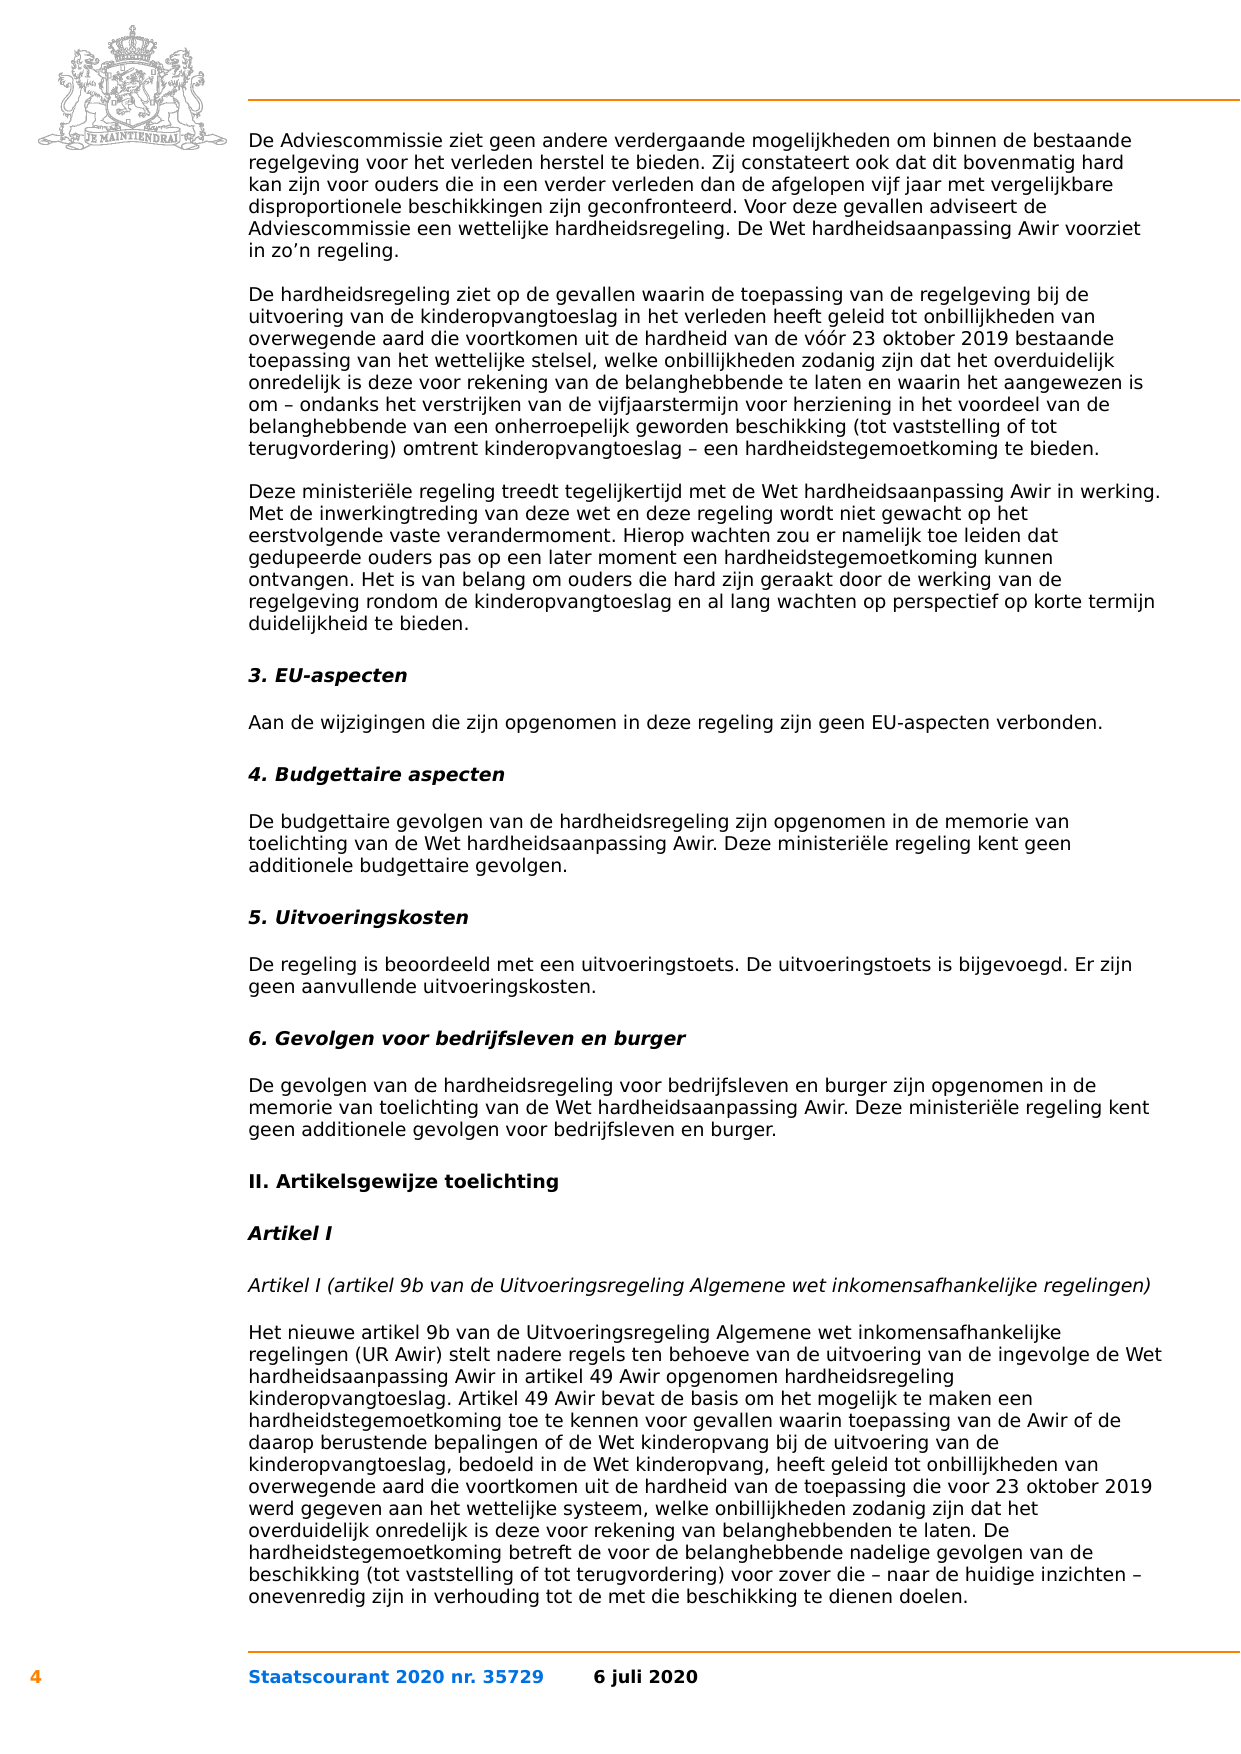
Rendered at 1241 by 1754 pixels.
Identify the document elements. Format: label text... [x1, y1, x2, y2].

subtitle Artikel I [248, 1223, 1163, 1245]
subtitle 3. EU-aspecten [248, 665, 1163, 687]
text Aan de wijzigingen die zijn opgenomen in deze regeling zijn geen EU-aspecten verbonden. [248, 712, 1163, 734]
text De hardheidsregeling ziet op de gevallen waarin de toepassing van de regelgeving bij de uitvoering van de kinderopvangtoeslag in het verleden heeft geleid tot onbillijkheden van overwegende aard die voortkomen uit de hardheid van de vóór 23 oktober 2019 bestaande toepassing van het wettelijke stelsel, welke onbillijkheden zodanig zijn dat het overduidelijk onredelijk is deze voor rekening van de belanghebbende te laten en waarin het aangewezen is om – ondanks het verstrijken van de vijfjaarstermijn voor herziening in het voordeel van de belanghebbende van een onherroepelijk geworden beschikking (tot vaststelling of tot terugvordering) omtrent kinderopvangtoeslag – een hardheidstegemoetkoming te bieden. [248, 284, 1163, 459]
subtitle II. Artikelsgewijze toelichting [248, 1171, 1163, 1193]
text De Adviescommissie ziet geen andere verdergaande mogelijkheden om binnen de bestaande regelgeving voor het verleden herstel te bieden. Zij constateert ook dat dit bovenmatig hard kan zijn voor ouders die in een verder verleden dan de afgelopen vijf jaar met vergelijkbare disproportionele beschikkingen zijn geconfronteerd. Voor deze gevallen adviseert de Adviescommissie een wettelijke hardheidsregeling. De Wet hardheidsaanpassing Awir voorziet in zo’n regeling. [248, 130, 1163, 262]
subtitle 5. Uitvoeringskosten [248, 907, 1163, 929]
subtitle 4. Budgettaire aspecten [248, 764, 1163, 786]
text Deze ministeriële regeling treedt tegelijkertijd met de Wet hardheidsaanpassing Awir in werking. Met de inwerkingtreding van deze wet en deze regeling wordt niet gewacht op het eerstvolgende vaste verandermoment. Hierop wachten zou er namelijk toe leiden dat gedupeerde ouders pas op een later moment een hardheidstegemoetkoming kunnen ontvangen. Het is van belang om ouders die hard zijn geraakt door de werking van de regelgeving rondom de kinderopvangtoeslag en al lang wachten op perspectief op korte termijn duidelijkheid te bieden. [248, 481, 1163, 635]
text De gevolgen van de hardheidsregeling voor bedrijfsleven en burger zijn opgenomen in de memorie van toelichting van de Wet hardheidsaanpassing Awir. Deze ministeriële regeling kent geen additionele gevolgen voor bedrijfsleven en burger. [248, 1075, 1163, 1141]
text Het nieuwe artikel 9b van de Uitvoeringsregeling Algemene wet inkomensafhankelijke regelingen (UR Awir) stelt nadere regels ten behoeve van de uitvoering van de ingevolge de Wet hardheidsaanpassing Awir in artikel 49 Awir opgenomen hardheidsregeling kinderopvangtoeslag. Artikel 49 Awir bevat de basis om het mogelijk te maken een hardheidstegemoetkoming toe te kennen voor gevallen waarin toepassing van de Awir of de daarop berustende bepalingen of de Wet kinderopvang bij de uitvoering van de kinderopvangtoeslag, bedoeld in de Wet kinderopvang, heeft geleid tot onbillijkheden van overwegende aard die voortkomen uit de hardheid van de toepassing die voor 23 oktober 2019 werd gegeven aan het wettelijke systeem, welke onbillijkheden zodanig zijn dat het overduidelijk onredelijk is deze voor rekening van belanghebbenden te laten. De hardheidstegemoetkoming betreft de voor de belanghebbende nadelige gevolgen van de beschikking (tot vaststelling of tot terugvordering) voor zover die – naar de huidige inzichten – onevenredig zijn in verhouding tot de met die beschikking te dienen doelen. [248, 1322, 1163, 1608]
text De regeling is beoordeeld met een uitvoeringstoets. De uitvoeringstoets is bijgevoegd. Er zijn geen aanvullende uitvoeringskosten. [248, 954, 1163, 998]
subtitle 6. Gevolgen voor bedrijfsleven en burger [248, 1028, 1163, 1050]
subtitle Artikel I (artikel 9b van de Uitvoeringsregeling Algemene wet inkomensafhankelijke regelingen) [248, 1275, 1163, 1297]
picture [38, 25, 227, 150]
text De budgettaire gevolgen van de hardheidsregeling zijn opgenomen in de memorie van toelichting van de Wet hardheidsaanpassing Awir. Deze ministeriële regeling kent geen additionele budgettaire gevolgen. [248, 811, 1163, 877]
